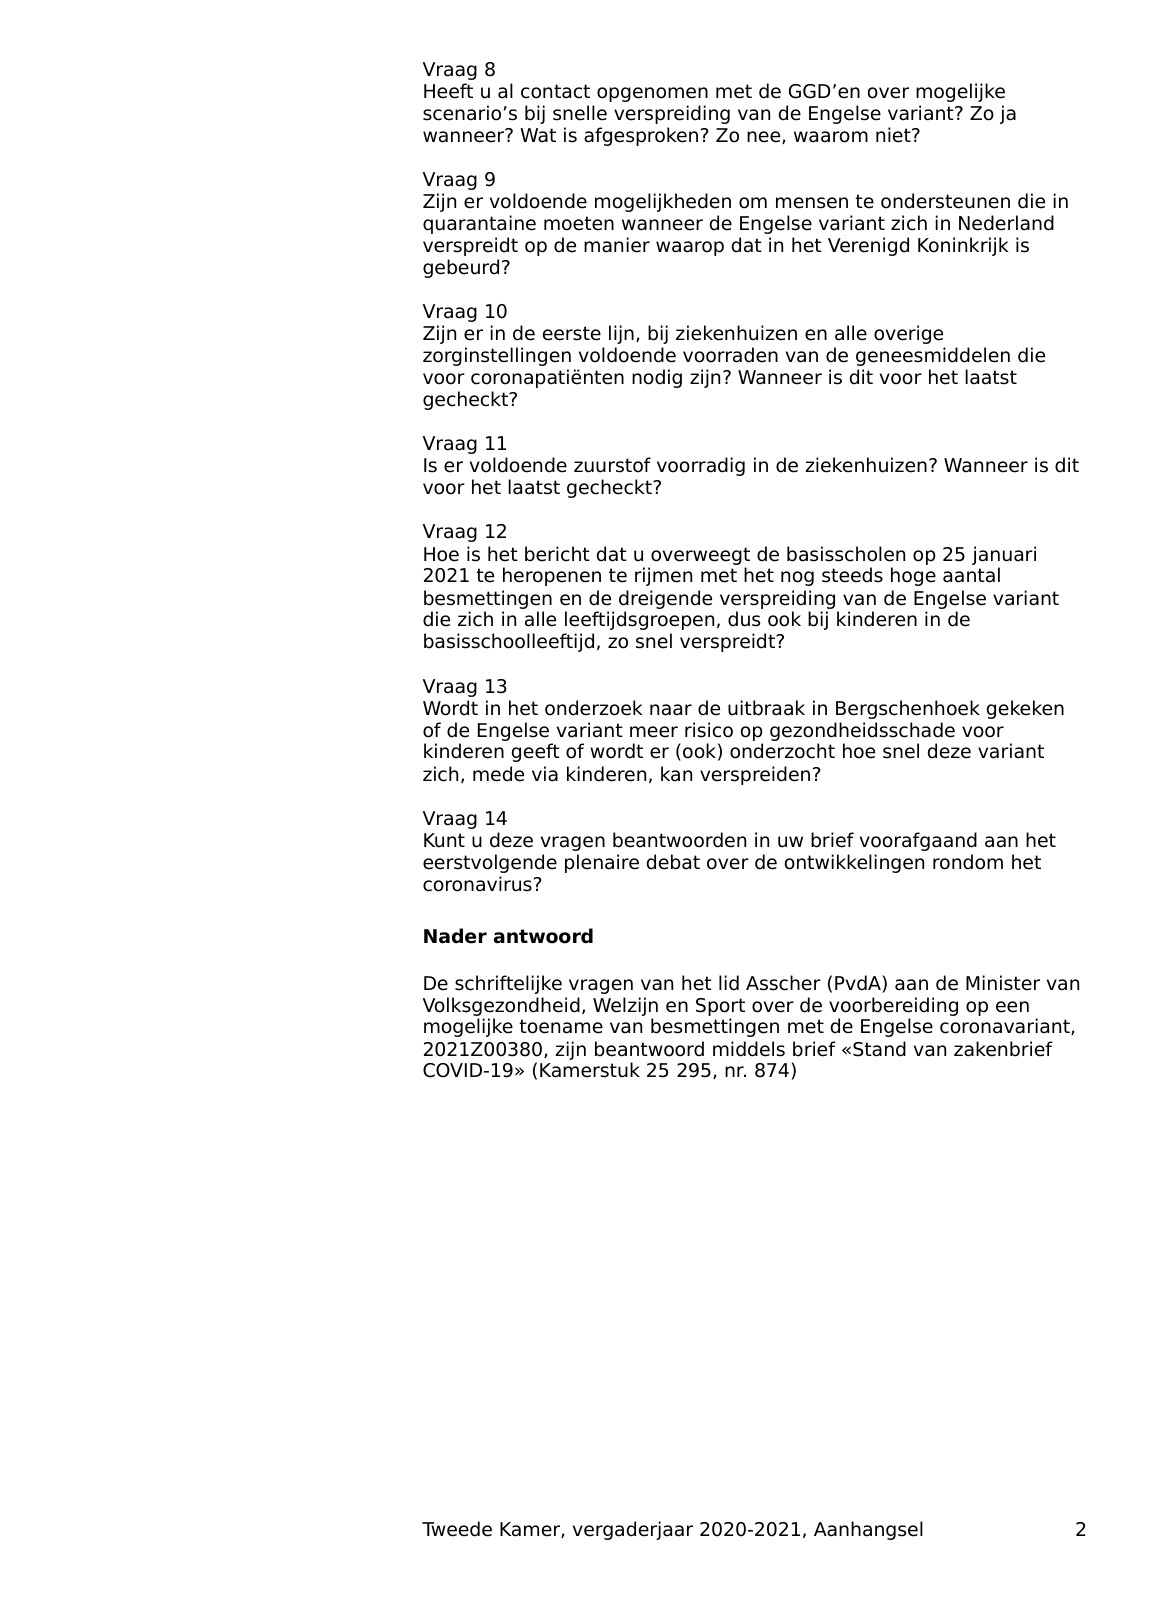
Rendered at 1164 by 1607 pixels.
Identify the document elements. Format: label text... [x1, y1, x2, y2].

subtitle Nader antwoord [422, 926, 1087, 947]
text Vraag 8 [422, 59, 1087, 81]
text Vraag 12 [422, 521, 1087, 543]
text Vraag 14 [422, 808, 1087, 829]
text Zijn er in de eerste lijn, bij ziekenhuizen en alle overige zorginstellingen voldoende voorraden van de geneesmiddelen die voor coronapatiënten nodig zijn? Wanneer is dit voor het laatst gecheckt? [422, 323, 1087, 411]
text Is er voldoende zuurstof voorradig in de ziekenhuizen? Wanneer is dit voor het laatst gecheckt? [422, 455, 1087, 499]
text Zijn er voldoende mogelijkheden om mensen te ondersteunen die in quarantaine moeten wanneer de Engelse variant zich in Nederland verspreidt op de manier waarop dat in het Verenigd Koninkrijk is gebeurd? [422, 191, 1087, 279]
text Heeft u al contact opgenomen met de GGD’en over mogelijke scenario’s bij snelle verspreiding van de Engelse variant? Zo ja wanneer? Wat is afgesproken? Zo nee, waarom niet? [422, 81, 1087, 147]
text De schriftelijke vragen van het lid Asscher (PvdA) aan de Minister van Volksgezondheid, Welzijn en Sport over de voorbereiding op een mogelijke toename van besmettingen met de Engelse coronavariant, 2021Z00380, zijn beantwoord middels brief «Stand van zakenbrief COVID-19» (Kamerstuk 25 295, nr. 874) [422, 972, 1087, 1082]
text Vraag 13 [422, 676, 1087, 697]
text Kunt u deze vragen beantwoorden in uw brief voorafgaand aan het eerstvolgende plenaire debat over de ontwikkelingen rondom het coronavirus? [422, 829, 1087, 896]
text Wordt in het onderzoek naar de uitbraak in Bergschenhoek gekeken of de Engelse variant meer risico op gezondheidsschade voor kinderen geeft of wordt er (ook) onderzocht hoe snel deze variant zich, mede via kinderen, kan verspreiden? [422, 697, 1087, 785]
text Vraag 10 [422, 301, 1087, 323]
text Vraag 9 [422, 169, 1087, 191]
text Vraag 11 [422, 433, 1087, 455]
text Hoe is het bericht dat u overweegt de basisscholen op 25 januari 2021 te heropenen te rijmen met het nog steeds hoge aantal besmettingen en de dreigende verspreiding van de Engelse variant die zich in alle leeftijdsgroepen, dus ook bij kinderen in de basisschoolleeftijd, zo snel verspreidt? [422, 543, 1087, 653]
